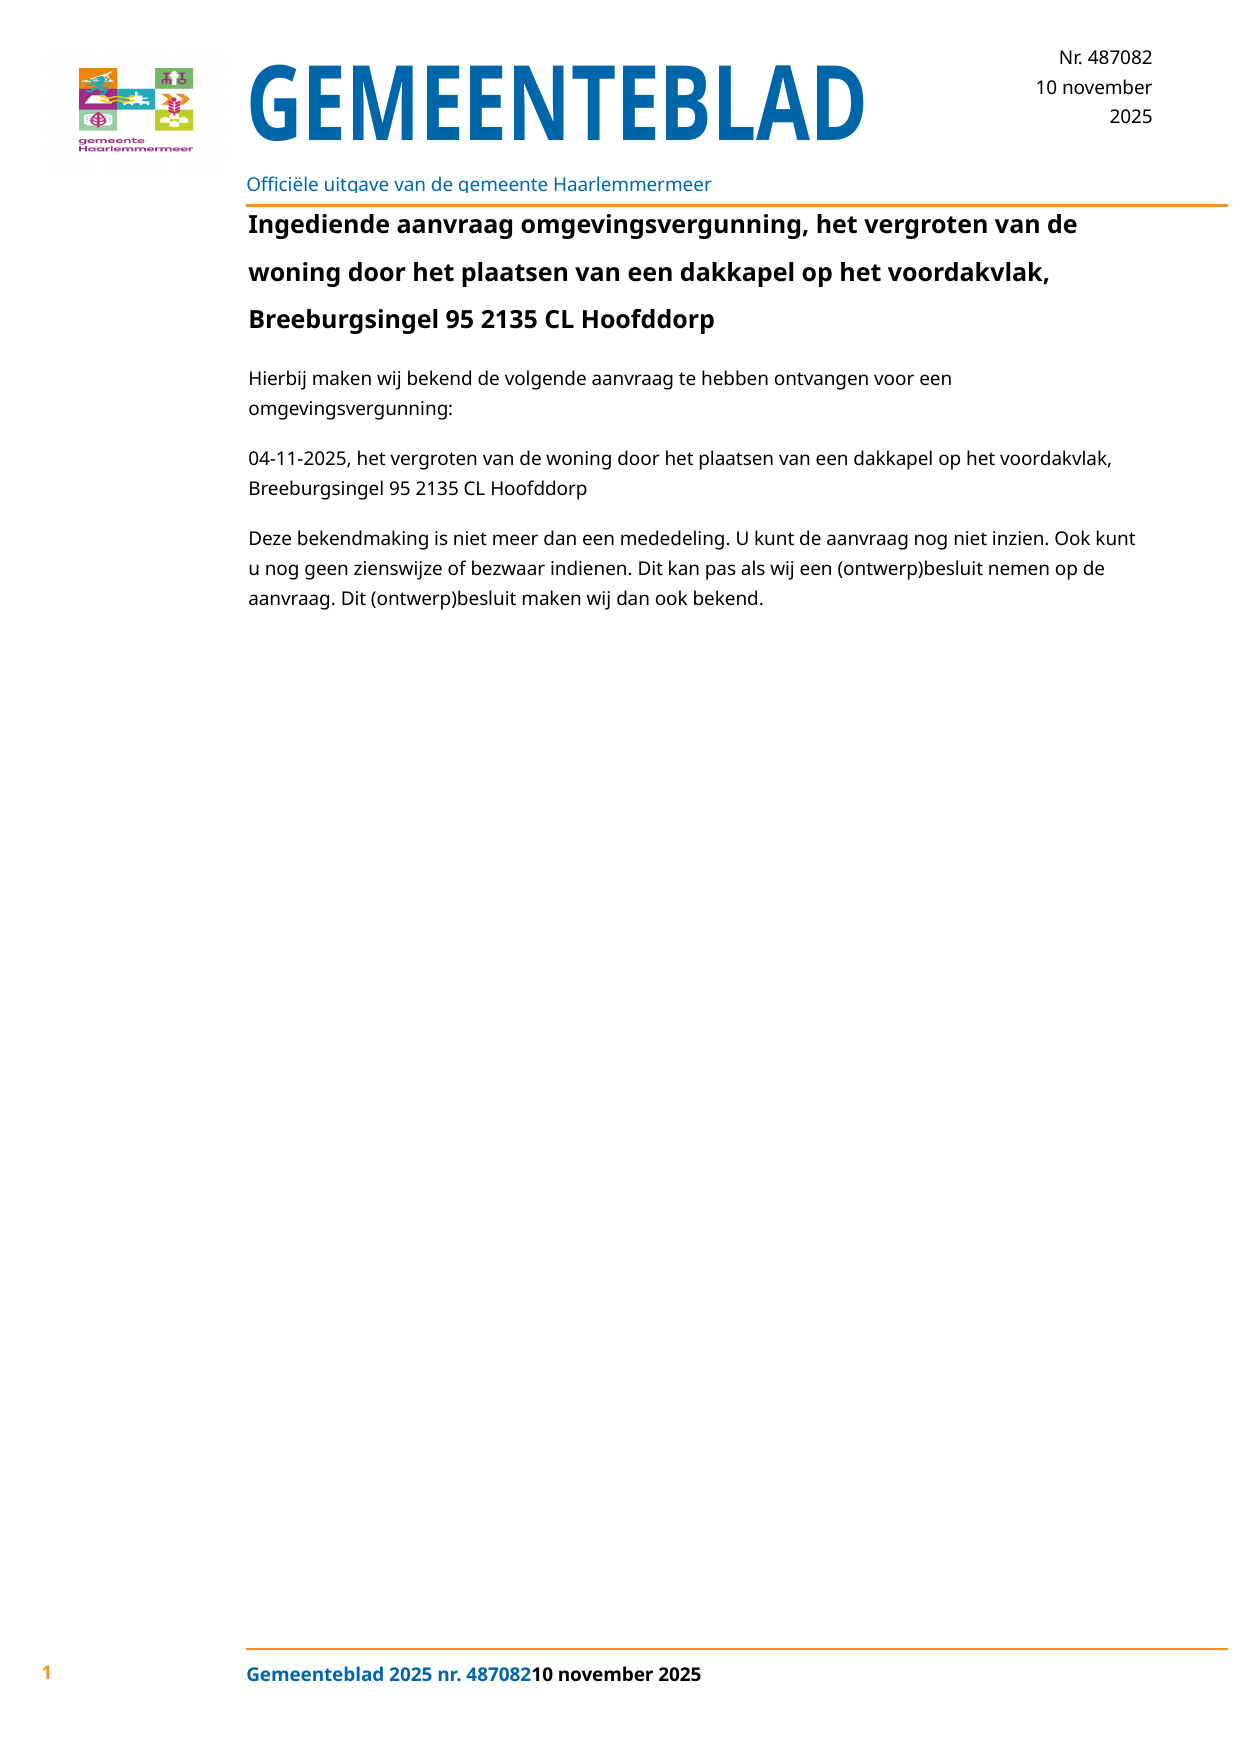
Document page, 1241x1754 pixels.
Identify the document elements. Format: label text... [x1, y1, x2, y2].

text Deze bekendmaking is niet meer dan een mededeling. U kunt de aanvraag nog niet inzien. Ook kunt u nog geen zienswijze of bezwaar indienen. Dit kan pas als wij een (ontwerp)besluit nemen op de aanvraag. Dit (ontwerp)besluit maken wij dan ook bekend. [248, 526, 1152, 610]
text Hierbij maken wij bekend de volgende aanvraag te hebben ontvangen voor een omgevingsvergunning: [248, 366, 1152, 421]
text 04-11-2025, het vergroten van de woning door het plaatsen van een dakkapel op het voordakvlak, Breeburgsingel 95 2135 CL Hoofddorp [248, 446, 1152, 501]
picture [41, 47, 231, 172]
text Ingediende aanvraag omgevingsvergunning, het vergroten van de woning door het plaatsen van een dakkapel op het voordakvlak, Breeburgsingel 95 2135 CL Hoofddorp [248, 207, 1152, 336]
